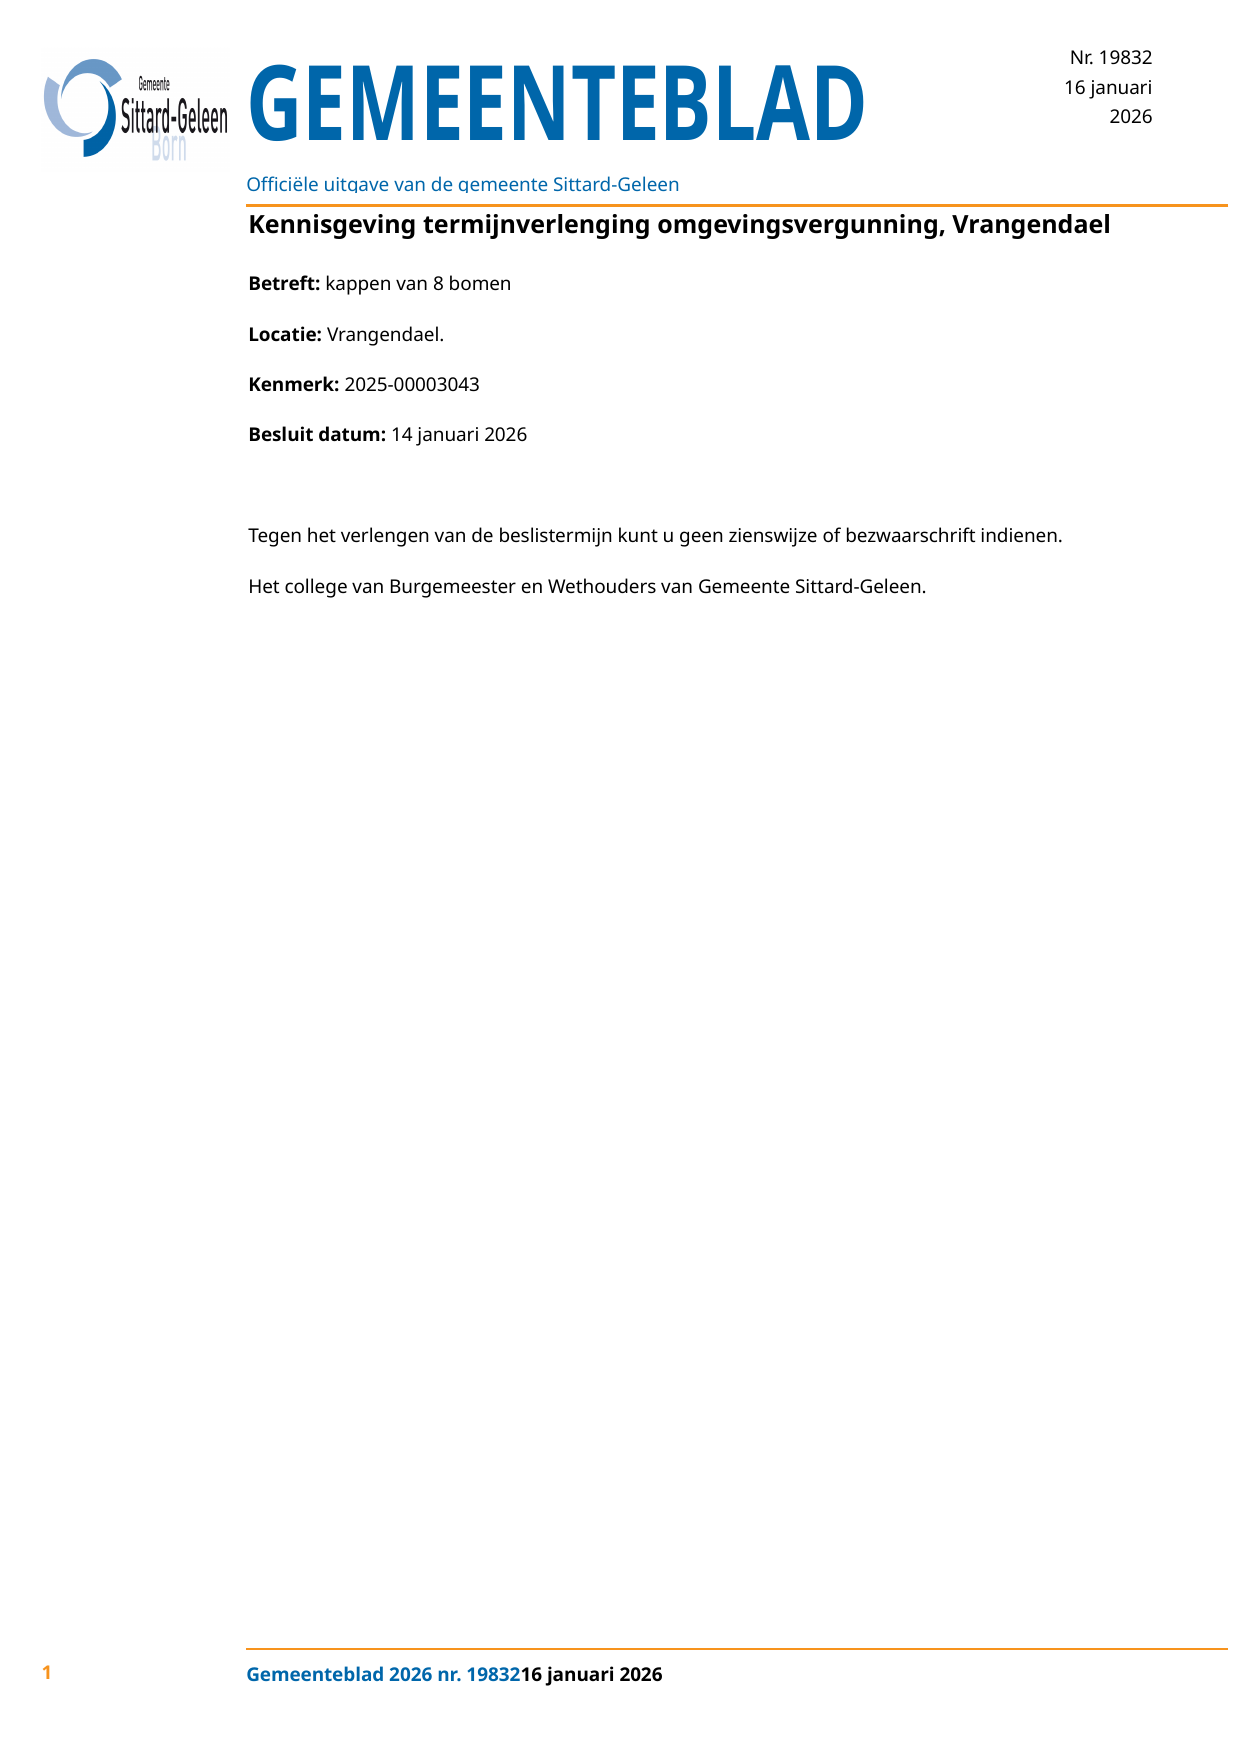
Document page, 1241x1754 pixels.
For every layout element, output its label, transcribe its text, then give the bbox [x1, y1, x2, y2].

text Locatie: Vrangendael. [248, 321, 1152, 346]
text Het college van Burgemeester en Wethouders van Gemeente Sittard-Geleen. [248, 573, 1152, 598]
text Besluit datum: 14 januari 2026 [248, 422, 1152, 447]
text Tegen het verlengen van de beslistermijn kunt u geen zienswijze of bezwaarschrift indienen. [248, 522, 1152, 548]
text Kennisgeving termijnverlenging omgevingsvergunning, Vrangendael [248, 207, 1152, 241]
picture [41, 47, 231, 172]
text Betreft: kappen van 8 bomen [248, 270, 1152, 296]
text Kenmerk: 2025-00003043 [248, 371, 1152, 397]
